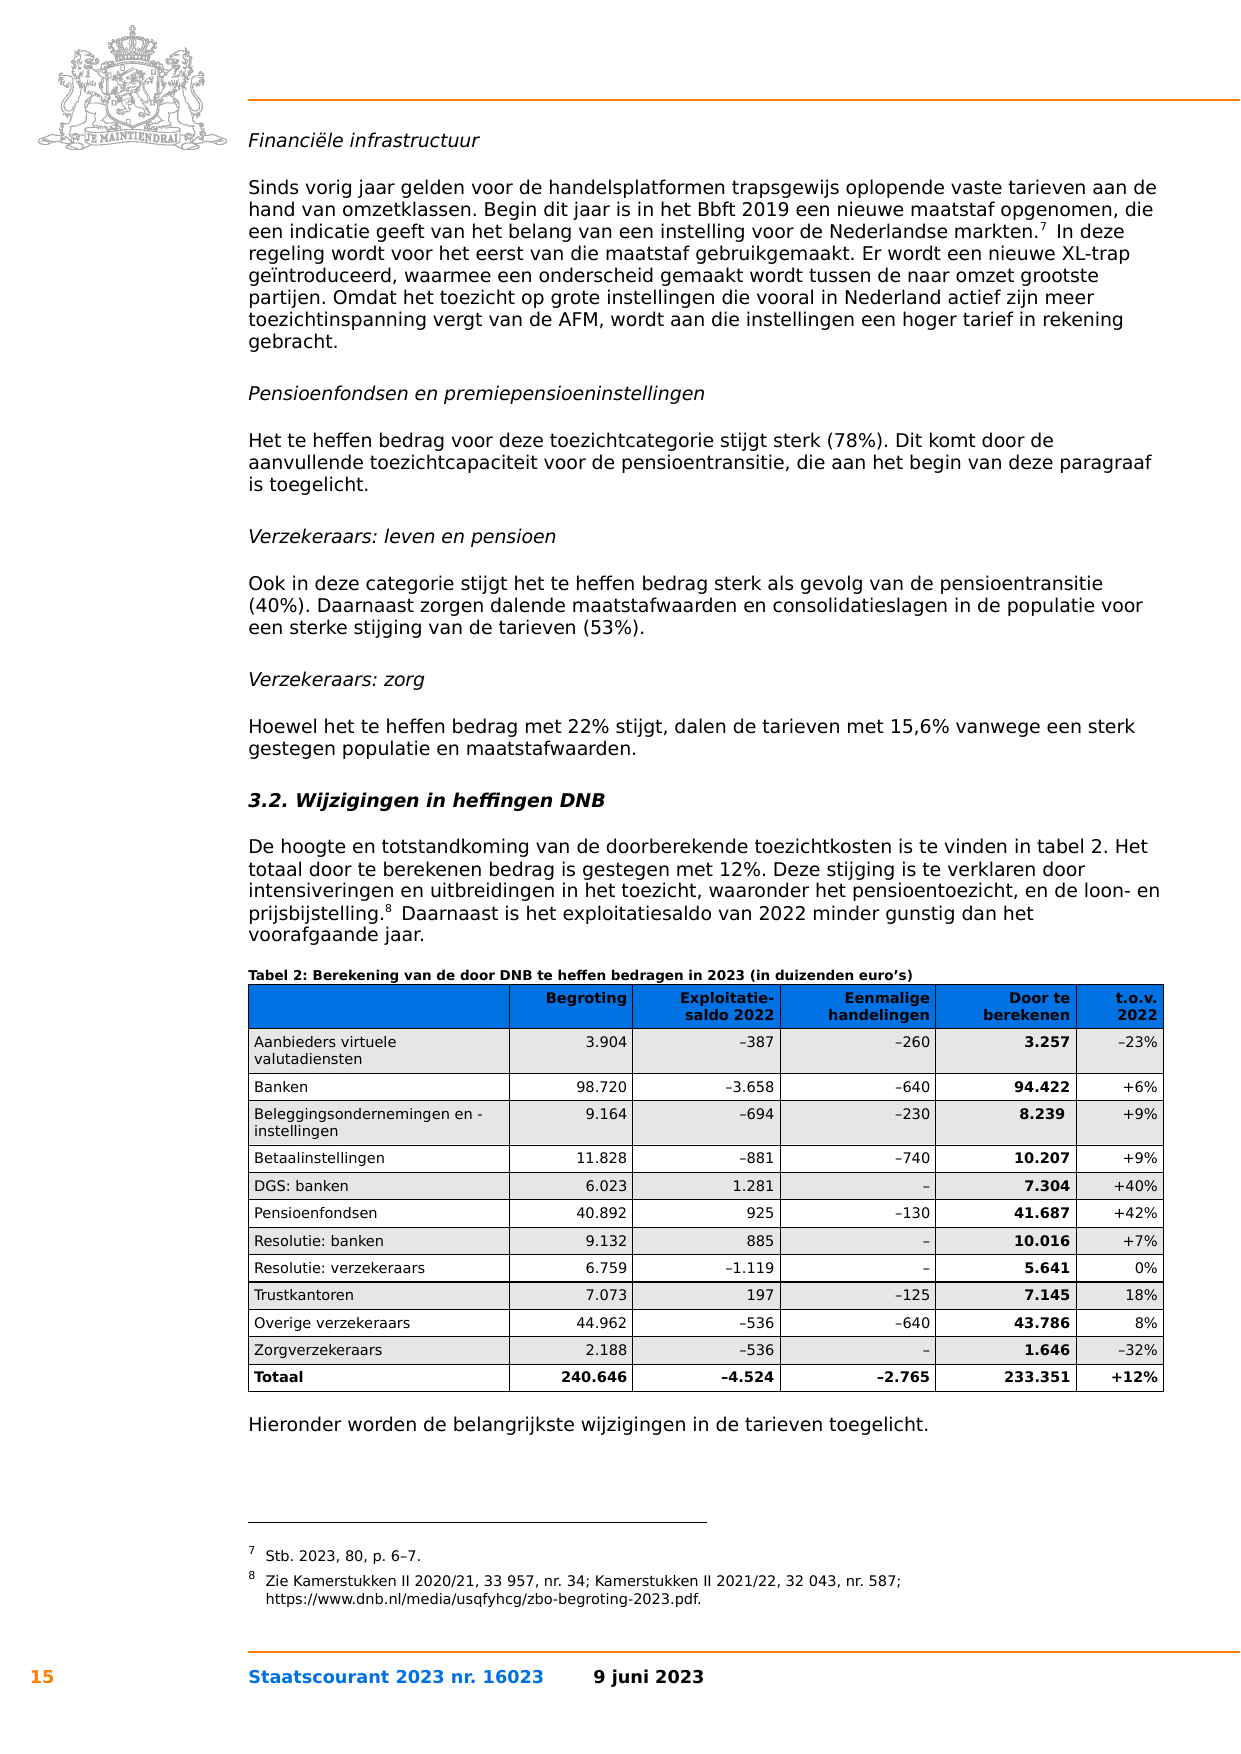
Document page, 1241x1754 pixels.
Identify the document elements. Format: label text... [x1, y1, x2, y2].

table_cell 9.164 [510, 1101, 632, 1144]
table_cell 7.073 [510, 1283, 632, 1309]
table_cell 3.257 [936, 1029, 1076, 1073]
table_cell 0% [1077, 1255, 1163, 1281]
table_cell 233.351 [936, 1365, 1076, 1391]
table_cell t.o.v. 2022 [1077, 985, 1163, 1028]
table_cell 885 [633, 1228, 780, 1254]
subtitle Verzekeraars: zorg [248, 668, 1163, 691]
table_cell 5.641 [936, 1255, 1076, 1281]
table_cell 10.207 [936, 1146, 1076, 1172]
subtitle 3.2. Wijzigingen in heffingen DNB [248, 789, 1163, 811]
table_cell –125 [781, 1283, 935, 1309]
table_cell DGS: banken [249, 1173, 509, 1199]
table_cell –640 [781, 1310, 935, 1336]
table_cell +9% [1077, 1101, 1163, 1144]
table_cell 94.422 [936, 1074, 1076, 1100]
table_cell Banken [249, 1074, 509, 1100]
table_cell –2.765 [781, 1365, 935, 1391]
table_cell 8% [1077, 1310, 1163, 1336]
table_cell Resolutie: banken [249, 1228, 509, 1254]
text Ook in deze categorie stijgt het te heffen bedrag sterk als gevolg van de pensioentransitie (40%). Daarnaast zorgen dalende maatstafwaarden en consolidatieslagen in de populatie voor een sterke stijging van de tarieven (53%). [248, 573, 1163, 638]
table_cell – [781, 1228, 935, 1254]
table_cell –536 [633, 1337, 780, 1364]
table_cell –23% [1077, 1029, 1163, 1073]
text Zie Kamerstukken II 2020/21, 33 957, nr. 34; Kamerstukken II 2021/22, 32 043, nr. 587; https://www.dnb.nl/media/usqfyhcg/zbo-begroting-2023.pdf. [248, 1569, 1163, 1608]
table_cell –1.119 [633, 1255, 780, 1281]
table_cell 10.016 [936, 1228, 1076, 1254]
table_cell Beleggingsondernemingen en -instellingen [249, 1101, 509, 1144]
table_cell [249, 985, 509, 1028]
picture [38, 25, 227, 150]
table_cell 18% [1077, 1283, 1163, 1309]
table_cell –32% [1077, 1337, 1163, 1364]
table_cell 1.646 [936, 1337, 1076, 1364]
table_cell –536 [633, 1310, 780, 1336]
table_cell +9% [1077, 1146, 1163, 1172]
table_cell 11.828 [510, 1146, 632, 1172]
table_cell 6.023 [510, 1173, 632, 1199]
text Sinds vorig jaar gelden voor de handelsplatformen trapsgewijs oplopende vaste tarieven aan de hand van omzetklassen. Begin dit jaar is in het Bbft 2019 een nieuwe maatstaf opgenomen, die een indicatie geeft van het belang van een instelling voor de Nederlandse markten. In deze regeling wordt voor het eerst van die maatstaf gebruikgemaakt. Er wordt een nieuwe XL-trap geïntroduceerd, waarmee een onderscheid gemaakt wordt tussen de naar omzet grootste partijen. Omdat het toezicht op grote instellingen die vooral in Nederland actief zijn meer toezichtinspanning vergt van de AFM, wordt aan die instellingen een hoger tarief in rekening gebracht. [248, 177, 1163, 353]
table_cell 925 [633, 1200, 780, 1227]
table_cell 3.904 [510, 1029, 632, 1073]
text Hieronder worden de belangrijkste wijzigingen in de tarieven toegelicht. [248, 1414, 1163, 1436]
table_cell 43.786 [936, 1310, 1076, 1336]
table_cell – [781, 1337, 935, 1364]
text Hoewel het te heffen bedrag met 22% stijgt, dalen de tarieven met 15,6% vanwege een sterk gestegen populatie en maatstafwaarden. [248, 716, 1163, 759]
table_cell –387 [633, 1029, 780, 1073]
table_cell +6% [1077, 1074, 1163, 1100]
table_cell Pensioenfondsen [249, 1200, 509, 1227]
table_cell –130 [781, 1200, 935, 1227]
subtitle Pensioenfondsen en premiepensioeninstellingen [248, 383, 1163, 405]
table_cell 2.188 [510, 1337, 632, 1364]
table_cell Aanbieders virtuele valutadiensten [249, 1029, 509, 1073]
table_cell Eenmalige handelingen [781, 985, 935, 1028]
table_cell Overige verzekeraars [249, 1310, 509, 1336]
table_cell 98.720 [510, 1074, 632, 1100]
table_cell Trustkantoren [249, 1283, 509, 1309]
text De hoogte en totstandkoming van de doorberekende toezichtkosten is te vinden in tabel 2. Het totaal door te berekenen bedrag is gestegen met 12%. Deze stijging is te verklaren door intensiveringen en uitbreidingen in het toezicht, waaronder het pensioentoezicht, en de loon- en prijsbijstelling. Daarnaast is het exploitatiesaldo van 2022 minder gunstig dan het voorafgaande jaar. [248, 836, 1163, 946]
table_cell +42% [1077, 1200, 1163, 1227]
table_cell 197 [633, 1283, 780, 1309]
table_cell 240.646 [510, 1365, 632, 1391]
table_cell 1.281 [633, 1173, 780, 1199]
table_cell 8.239 [936, 1101, 1076, 1144]
table_cell –881 [633, 1146, 780, 1172]
table_cell 40.892 [510, 1200, 632, 1227]
table_cell –3.658 [633, 1074, 780, 1100]
table_cell Betaalinstellingen [249, 1146, 509, 1172]
table_cell –640 [781, 1074, 935, 1100]
table_cell Resolutie: verzekeraars [249, 1255, 509, 1281]
table_cell +12% [1077, 1365, 1163, 1391]
table_cell –740 [781, 1146, 935, 1172]
subtitle Verzekeraars: leven en pensioen [248, 526, 1163, 548]
table_header Tabel 2: Berekening van de door DNB te heffen bedragen in 2023 (in duizenden euro’s) [248, 968, 1163, 984]
table_cell – [781, 1255, 935, 1281]
table_cell Begroting [510, 985, 632, 1028]
table_cell –230 [781, 1101, 935, 1144]
table_cell –260 [781, 1029, 935, 1073]
table_cell +7% [1077, 1228, 1163, 1254]
text Stb. 2023, 80, p. 6–7. [248, 1544, 1163, 1566]
table_cell –4.524 [633, 1365, 780, 1391]
text Het te heffen bedrag voor deze toezichtcategorie stijgt sterk (78%). Dit komt door de aanvullende toezichtcapaciteit voor de pensioentransitie, die aan het begin van deze paragraaf is toegelicht. [248, 430, 1163, 496]
table_cell – [781, 1173, 935, 1199]
table_cell 41.687 [936, 1200, 1076, 1227]
table_cell 9.132 [510, 1228, 632, 1254]
table_cell Door te berekenen [936, 985, 1076, 1028]
table_cell +40% [1077, 1173, 1163, 1199]
table_cell 7.304 [936, 1173, 1076, 1199]
table_cell 6.759 [510, 1255, 632, 1281]
table_cell Totaal [249, 1365, 509, 1391]
table_cell Zorgverzekeraars [249, 1337, 509, 1364]
table_cell 7.145 [936, 1283, 1076, 1309]
table_cell Exploitatie-saldo 2022 [633, 985, 780, 1028]
table_cell –694 [633, 1101, 780, 1144]
subtitle Financiële infrastructuur [248, 130, 1163, 152]
table_cell 44.962 [510, 1310, 632, 1336]
